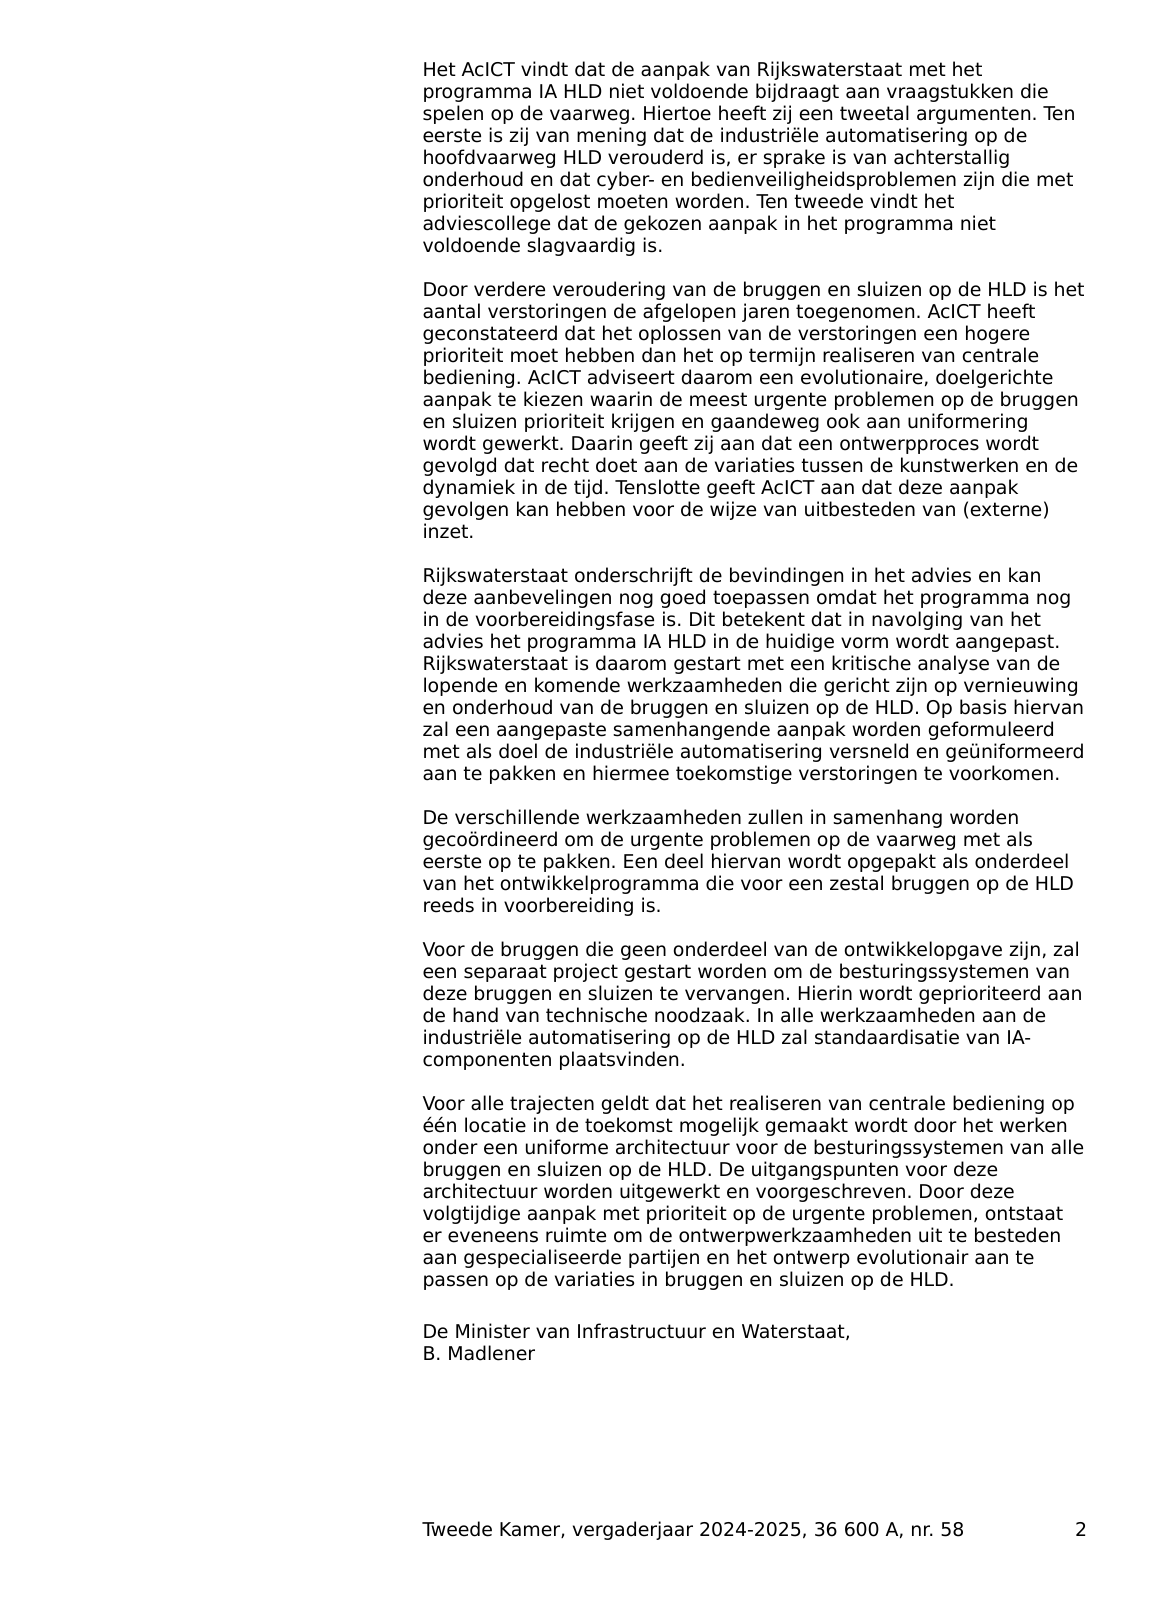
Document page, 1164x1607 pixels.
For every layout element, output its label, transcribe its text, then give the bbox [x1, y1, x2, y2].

text De Minister van Infrastructuur en Waterstaat, B. Madlener [422, 1321, 1087, 1365]
text De verschillende werkzaamheden zullen in samenhang worden gecoördineerd om de urgente problemen op de vaarweg met als eerste op te pakken. Een deel hiervan wordt opgepakt als onderdeel van het ontwikkelprogramma die voor een zestal bruggen op de HLD reeds in voorbereiding is. [422, 807, 1087, 917]
text Rijkswaterstaat onderschrijft de bevindingen in het advies en kan deze aanbevelingen nog goed toepassen omdat het programma nog in de voorbereidingsfase is. Dit betekent dat in navolging van het advies het programma IA HLD in de huidige vorm wordt aangepast. Rijkswaterstaat is daarom gestart met een kritische analyse van de lopende en komende werkzaamheden die gericht zijn op vernieuwing en onderhoud van de bruggen en sluizen op de HLD. Op basis hiervan zal een aangepaste samenhangende aanpak worden geformuleerd met als doel de industriële automatisering versneld en geüniformeerd aan te pakken en hiermee toekomstige verstoringen te voorkomen. [422, 565, 1087, 785]
text Voor alle trajecten geldt dat het realiseren van centrale bediening op één locatie in de toekomst mogelijk gemaakt wordt door het werken onder een uniforme architectuur voor de besturingssystemen van alle bruggen en sluizen op de HLD. De uitgangspunten voor deze architectuur worden uitgewerkt en voorgeschreven. Door deze volgtijdige aanpak met prioriteit op de urgente problemen, ontstaat er eveneens ruimte om de ontwerpwerkzaamheden uit te besteden aan gespecialiseerde partijen en het ontwerp evolutionair aan te passen op de variaties in bruggen en sluizen op de HLD. [422, 1093, 1087, 1291]
text Het AcICT vindt dat de aanpak van Rijkswaterstaat met het programma IA HLD niet voldoende bijdraagt aan vraagstukken die spelen op de vaarweg. Hiertoe heeft zij een tweetal argumenten. Ten eerste is zij van mening dat de industriële automatisering op de hoofdvaarweg HLD verouderd is, er sprake is van achterstallig onderhoud en dat cyber- en bedienveiligheidsproblemen zijn die met prioriteit opgelost moeten worden. Ten tweede vindt het adviescollege dat de gekozen aanpak in het programma niet voldoende slagvaardig is. [422, 59, 1087, 257]
text Door verdere veroudering van de bruggen en sluizen op de HLD is het aantal verstoringen de afgelopen jaren toegenomen. AcICT heeft geconstateerd dat het oplossen van de verstoringen een hogere prioriteit moet hebben dan het op termijn realiseren van centrale bediening. AcICT adviseert daarom een evolutionaire, doelgerichte aanpak te kiezen waarin de meest urgente problemen op de bruggen en sluizen prioriteit krijgen en gaandeweg ook aan uniformering wordt gewerkt. Daarin geeft zij aan dat een ontwerpproces wordt gevolgd dat recht doet aan de variaties tussen de kunstwerken en de dynamiek in de tijd. Tenslotte geeft AcICT aan dat deze aanpak gevolgen kan hebben voor de wijze van uitbesteden van (externe) inzet. [422, 279, 1087, 543]
text Voor de bruggen die geen onderdeel van de ontwikkelopgave zijn, zal een separaat project gestart worden om de besturingssystemen van deze bruggen en sluizen te vervangen. Hierin wordt geprioriteerd aan de hand van technische noodzaak. In alle werkzaamheden aan de industriële automatisering op de HLD zal standaardisatie van IA-componenten plaatsvinden. [422, 939, 1087, 1071]
